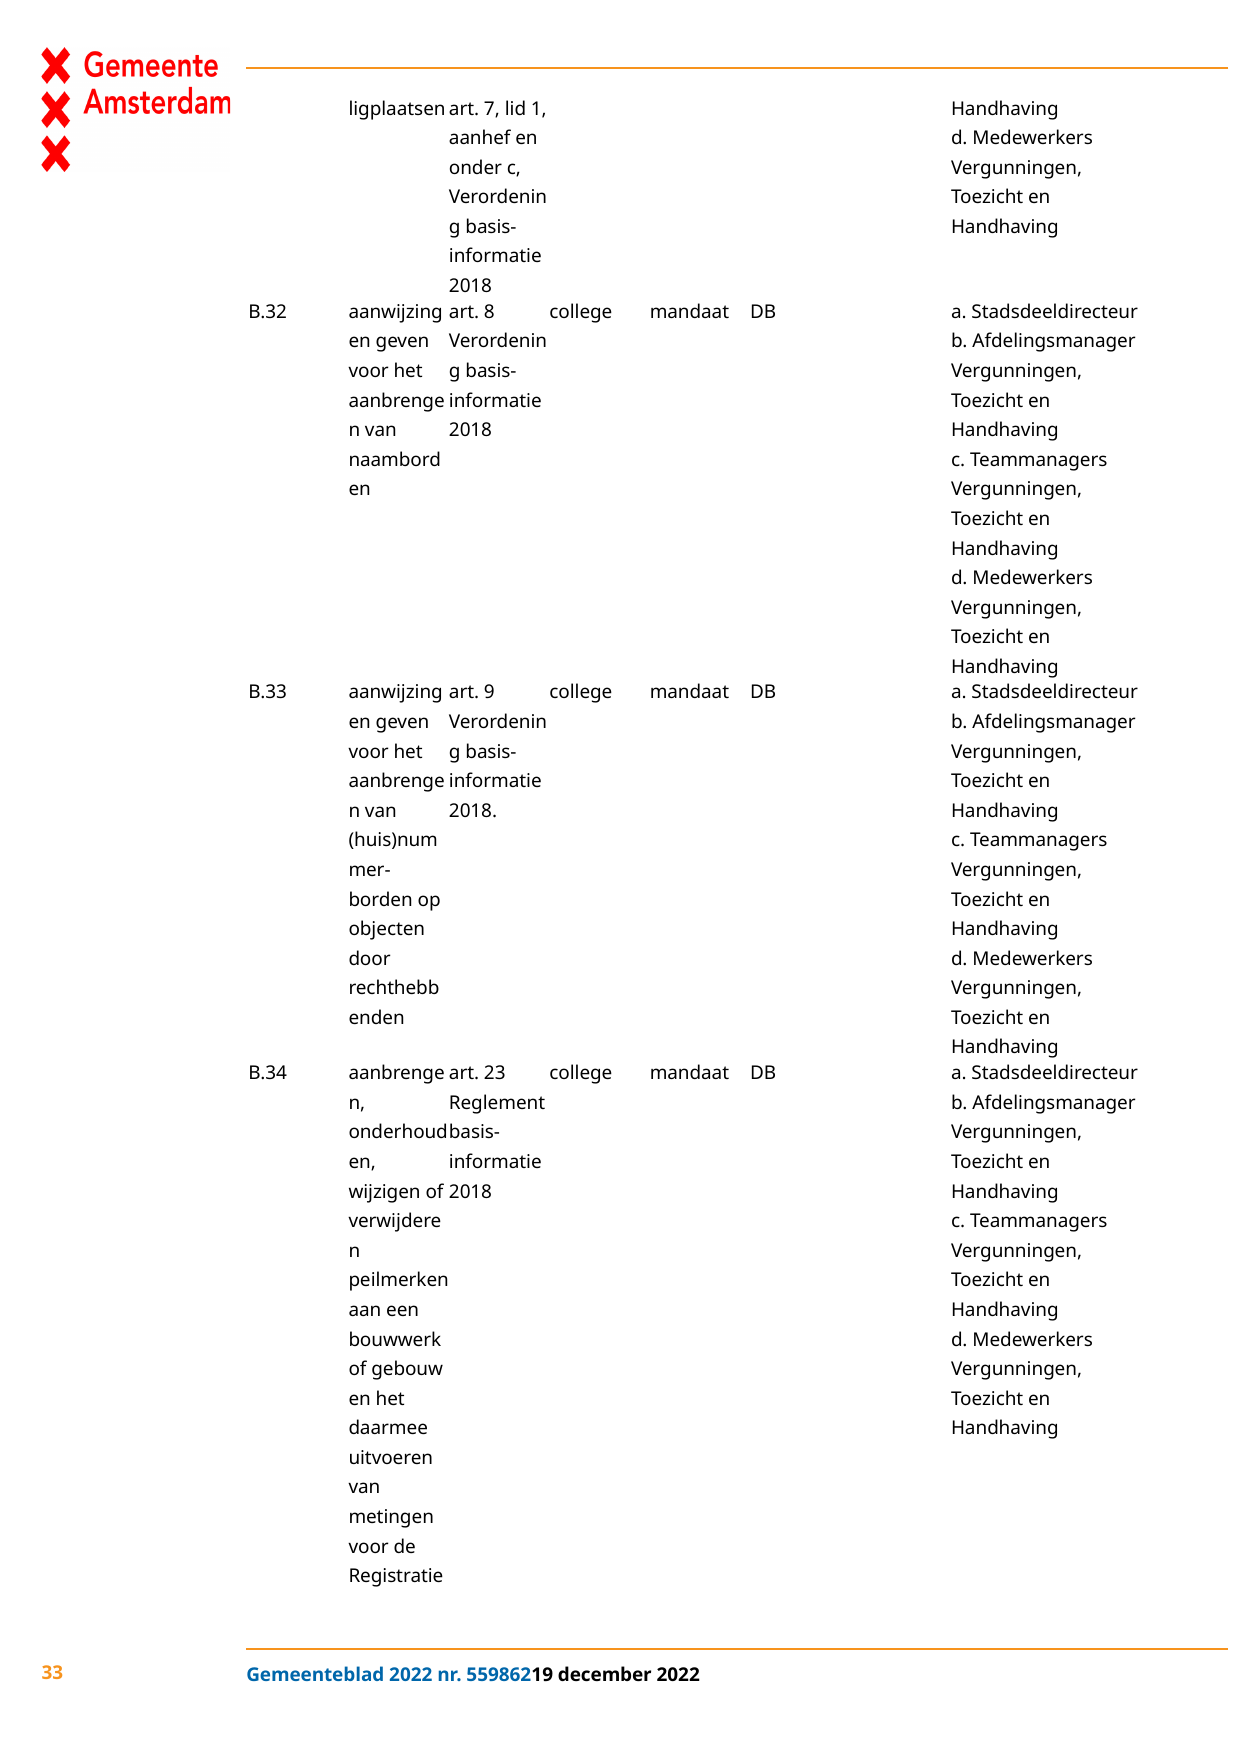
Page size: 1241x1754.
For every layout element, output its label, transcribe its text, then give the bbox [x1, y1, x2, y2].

table_cell DB [750, 298, 850, 679]
table_cell mandaat [650, 298, 750, 679]
table_cell [850, 1060, 951, 1588]
table_cell college [549, 679, 649, 1059]
table_cell [549, 95, 649, 298]
table_cell [750, 95, 850, 298]
table_cell B.34 [248, 1060, 348, 1588]
table_cell [850, 298, 951, 679]
table_cell a. Stadsdeeldirecteur b. Afdelingsmanager Vergunningen, Toezicht en Handhaving c. Teammanagers Vergunningen, Toezicht en Handhaving d. Medewerkers Vergunningen, Toezicht en Handhaving [951, 298, 1152, 679]
table_cell B.32 [248, 298, 348, 679]
table_cell DB [750, 1060, 850, 1588]
table_cell Handhaving d. Medewerkers Vergunningen, Toezicht en Handhaving [951, 95, 1152, 298]
table_cell aanbrengen, onderhouden, wijzigen of verwijderen peilmerken aan een bouwwerk of gebouw en het daarmee uitvoeren van metingen voor de Registratie [348, 1060, 449, 1588]
table_cell ligplaatsen [348, 95, 449, 298]
table_cell B.33 [248, 679, 348, 1059]
table_cell aanwijzingen geven voor het aanbrengen van naamborden [348, 298, 449, 679]
table_cell [850, 679, 951, 1059]
table_cell college [549, 298, 649, 679]
table_cell aanwijzingen geven voor het aanbrengen van (huis)nummer-borden op objecten door rechthebbenden [348, 679, 449, 1059]
table_cell [850, 95, 951, 298]
table_cell [248, 95, 348, 298]
table_cell a. Stadsdeeldirecteur b. Afdelingsmanager Vergunningen, Toezicht en Handhaving c. Teammanagers Vergunningen, Toezicht en Handhaving d. Medewerkers Vergunningen, Toezicht en Handhaving [951, 1060, 1152, 1588]
table_cell art. 7, lid 1, aanhef en onder c, Verordening basis-informatie 2018 [449, 95, 549, 298]
table_cell mandaat [650, 1060, 750, 1588]
table_cell a. Stadsdeeldirecteur b. Afdelingsmanager Vergunningen, Toezicht en Handhaving c. Teammanagers Vergunningen, Toezicht en Handhaving d. Medewerkers Vergunningen, Toezicht en Handhaving [951, 679, 1152, 1059]
picture [41, 47, 231, 172]
table_cell art. 8 Verordening basis-informatie 2018 [449, 298, 549, 679]
table_cell mandaat [650, 679, 750, 1059]
table_cell art. 9 Verordening basis-informatie 2018. [449, 679, 549, 1059]
table_cell DB [750, 679, 850, 1059]
table_cell [650, 95, 750, 298]
table_cell college [549, 1060, 649, 1588]
table_cell art. 23 Reglement basis-informatie 2018 [449, 1060, 549, 1588]
